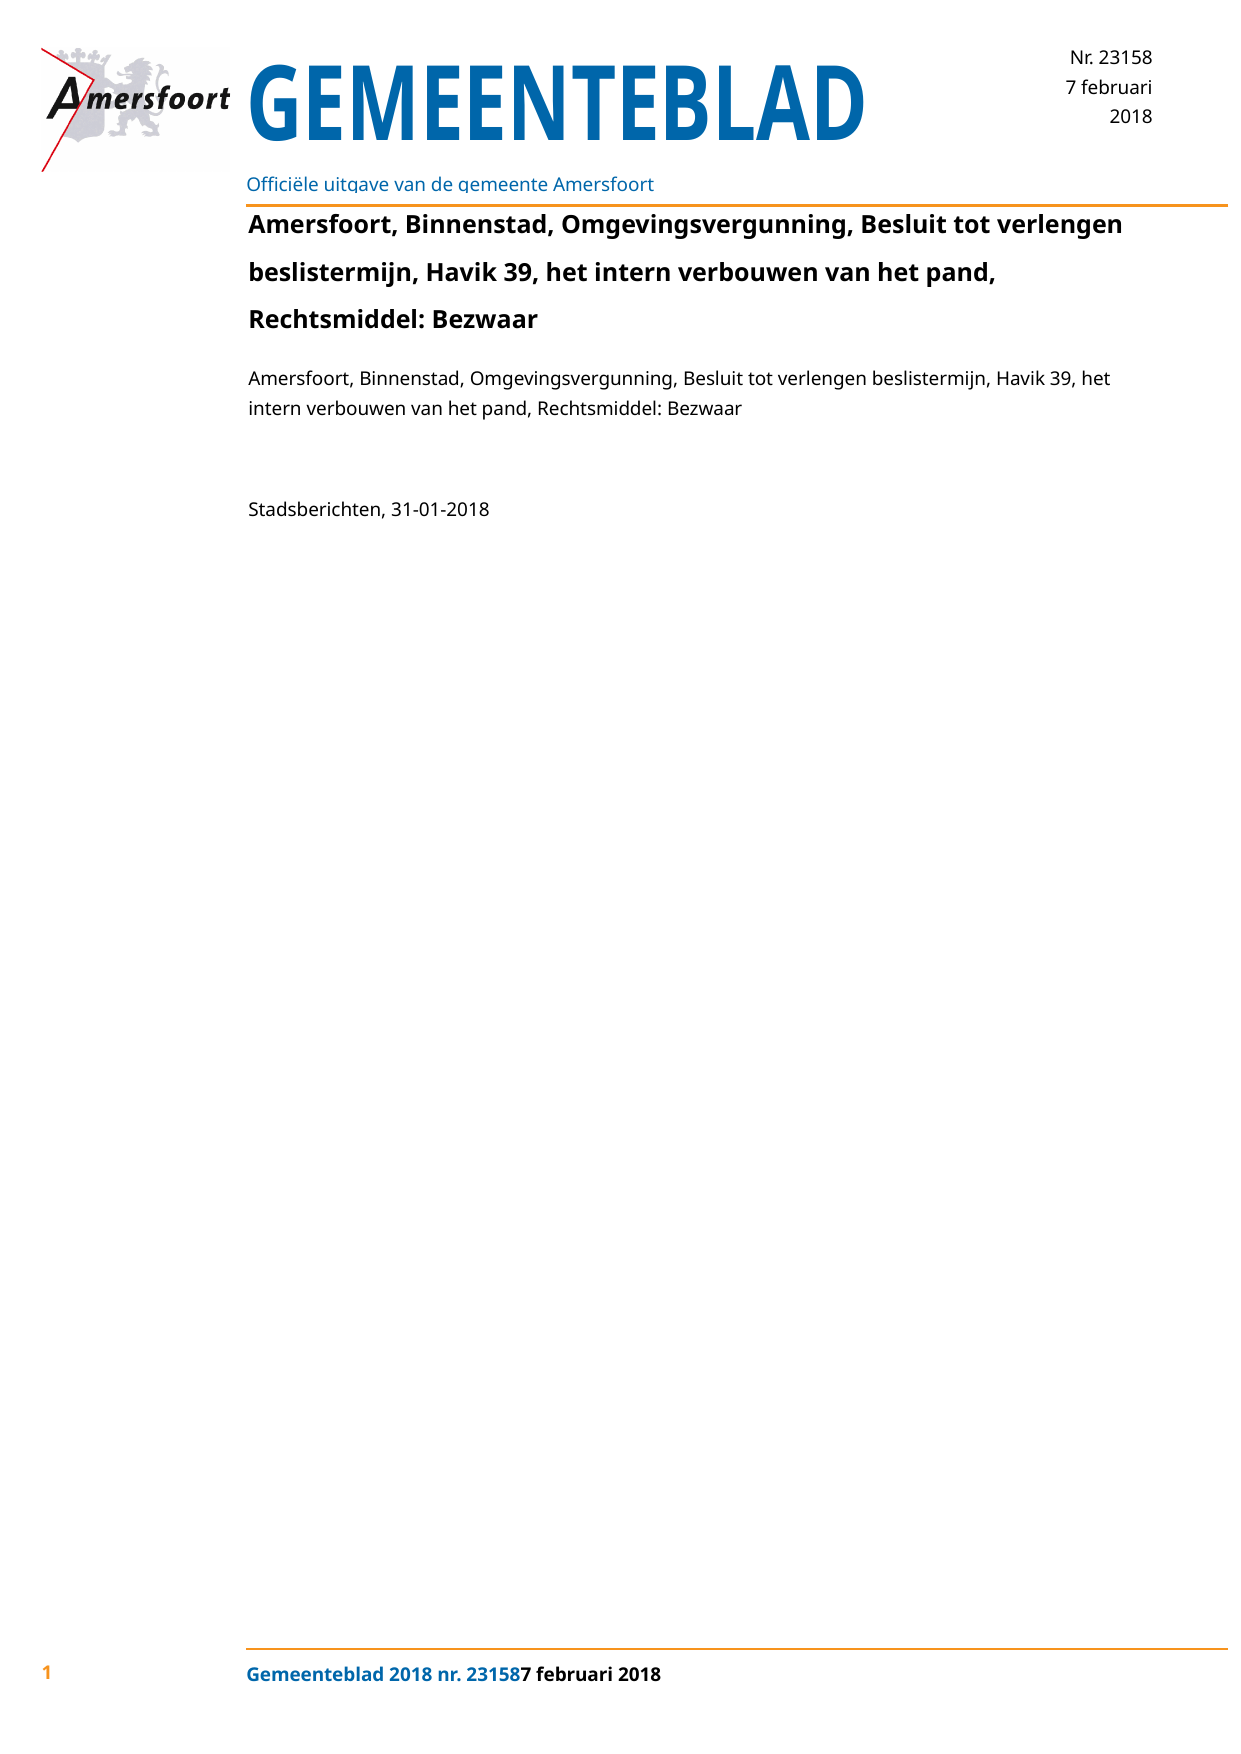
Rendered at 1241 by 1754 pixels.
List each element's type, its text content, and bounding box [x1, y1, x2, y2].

picture [41, 47, 231, 172]
text Stadsberichten, 31-01-2018 [248, 496, 1152, 522]
text Amersfoort, Binnenstad, Omgevingsvergunning, Besluit tot verlengen beslistermijn, Havik 39, het intern verbouwen van het pand, Rechtsmiddel: Bezwaar [248, 366, 1152, 421]
text Amersfoort, Binnenstad, Omgevingsvergunning, Besluit tot verlengen beslistermijn, Havik 39, het intern verbouwen van het pand, Rechtsmiddel: Bezwaar [248, 207, 1152, 336]
